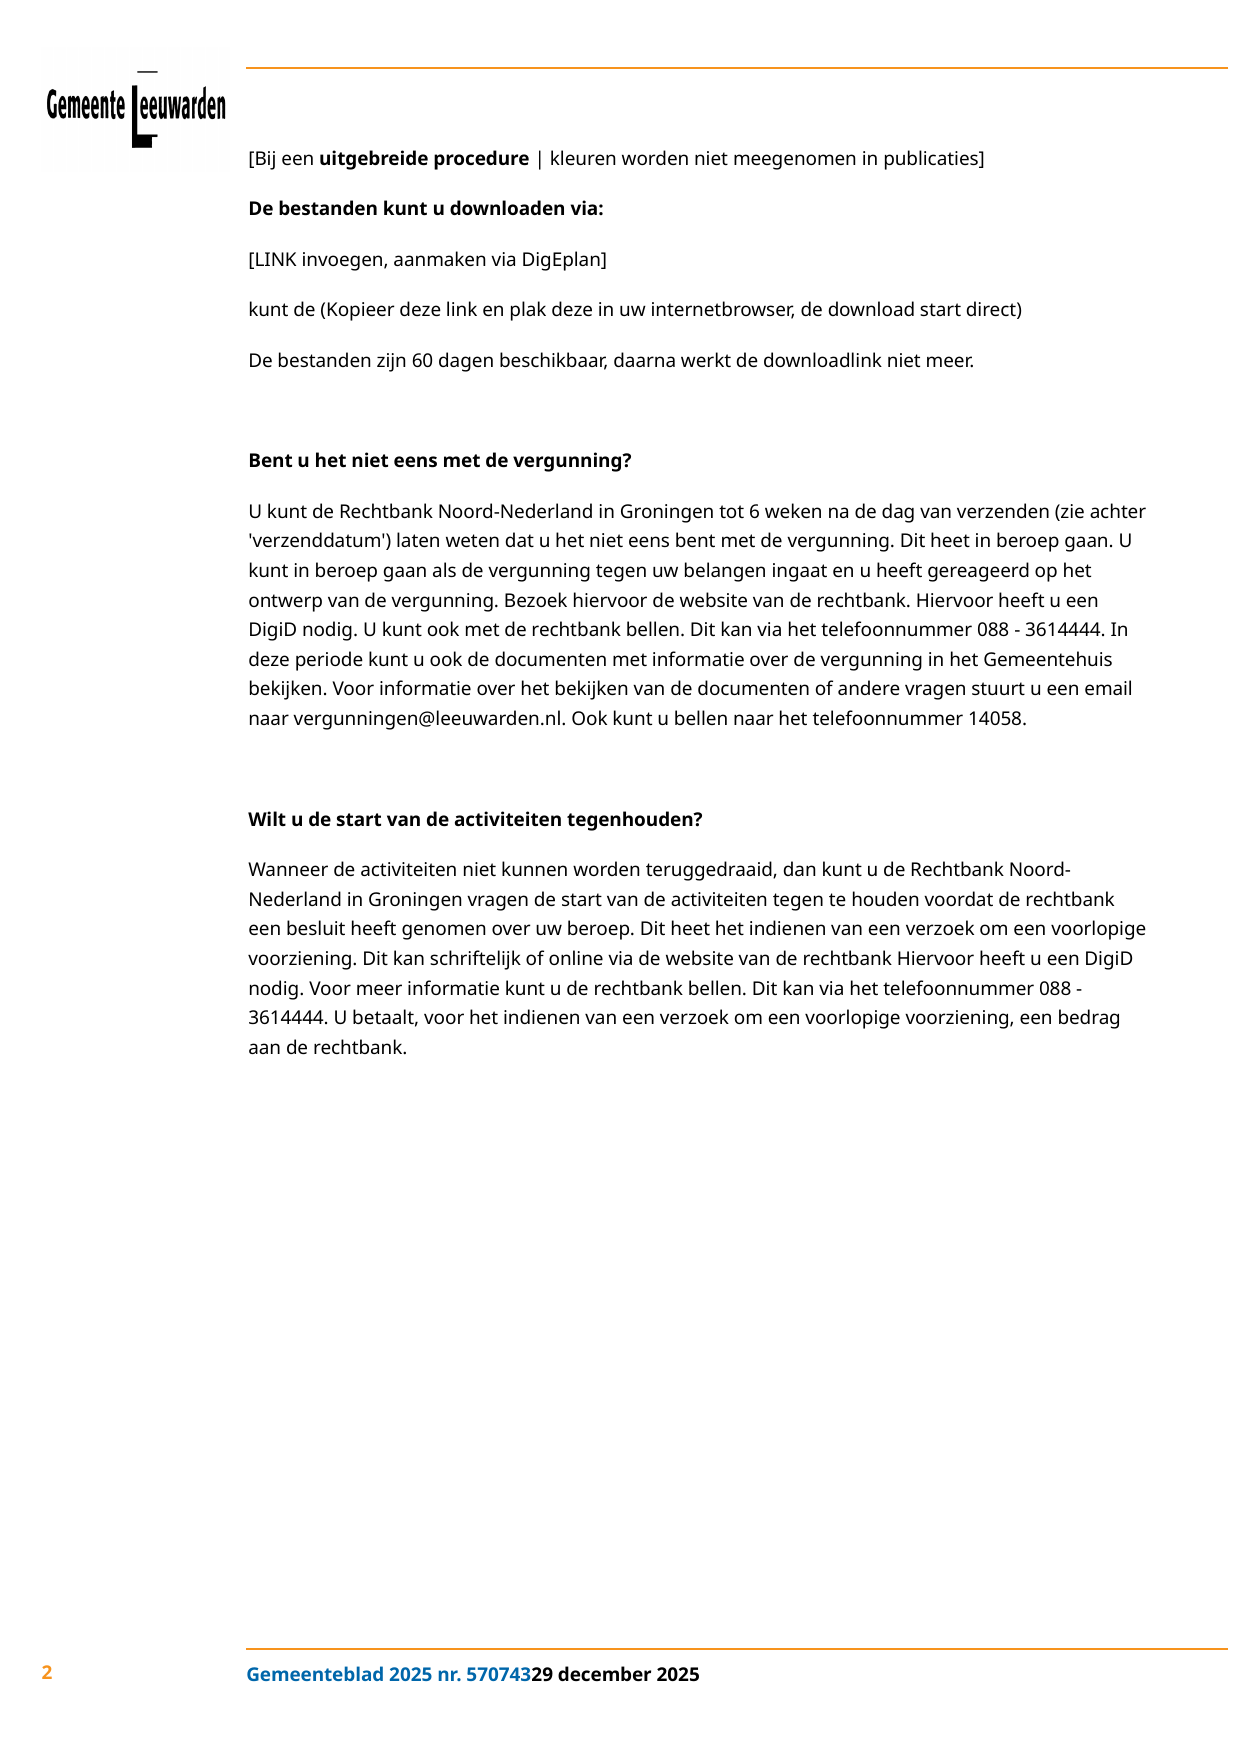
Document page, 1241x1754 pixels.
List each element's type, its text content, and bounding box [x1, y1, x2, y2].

text De bestanden kunt u downloaden via: [248, 196, 1152, 221]
text Wanneer de activiteiten niet kunnen worden teruggedraaid, dan kunt u de Rechtbank Noord-Nederland in Groningen vragen de start van de activiteiten tegen te houden voordat de rechtbank een besluit heeft genomen over uw beroep. Dit heet het indienen van een verzoek om een voorlopige voorziening. Dit kan schriftelijk of online via de website van de rechtbank Hiervoor heeft u een DigiD nodig. Voor meer informatie kunt u de rechtbank bellen. Dit kan via het telefoonnummer 088 - 3614444. U betaalt, voor het indienen van een verzoek om een voorlopige voorziening, een bedrag aan de rechtbank. [248, 856, 1152, 1060]
picture [41, 47, 231, 172]
text Wilt u de start van de activiteiten tegenhouden? [248, 806, 1152, 832]
text U kunt de Rechtbank Noord-Nederland in Groningen tot 6 weken na de dag van verzenden (zie achter 'verzenddatum') laten weten dat u het niet eens bent met de vergunning. Dit heet in beroep gaan. U kunt in beroep gaan als de vergunning tegen uw belangen ingaat en u heeft gereageerd op het ontwerp van de vergunning. Bezoek hiervoor de website van de rechtbank. Hiervoor heeft u een DigiD nodig. U kunt ook met de rechtbank bellen. Dit kan via het telefoonnummer 088 - 3614444. In deze periode kunt u ook de documenten met informatie over de vergunning in het Gemeentehuis bekijken. Voor informatie over het bekijken van de documenten of andere vragen stuurt u een email naar vergunningen@leeuwarden.nl. Ook kunt u bellen naar het telefoonnummer 14058. [248, 498, 1152, 731]
text kunt de (Kopieer deze link en plak deze in uw internetbrowser, de download start direct) [248, 296, 1152, 322]
text De bestanden zijn 60 dagen beschikbaar, daarna werkt de downloadlink niet meer. [248, 347, 1152, 373]
text Bent u het niet eens met de vergunning? [248, 448, 1152, 473]
text [Bij een uitgebreide procedure | kleuren worden niet meegenomen in publicaties] [248, 145, 1152, 171]
text [LINK invoegen, aanmaken via DigEplan] [248, 246, 1152, 272]
